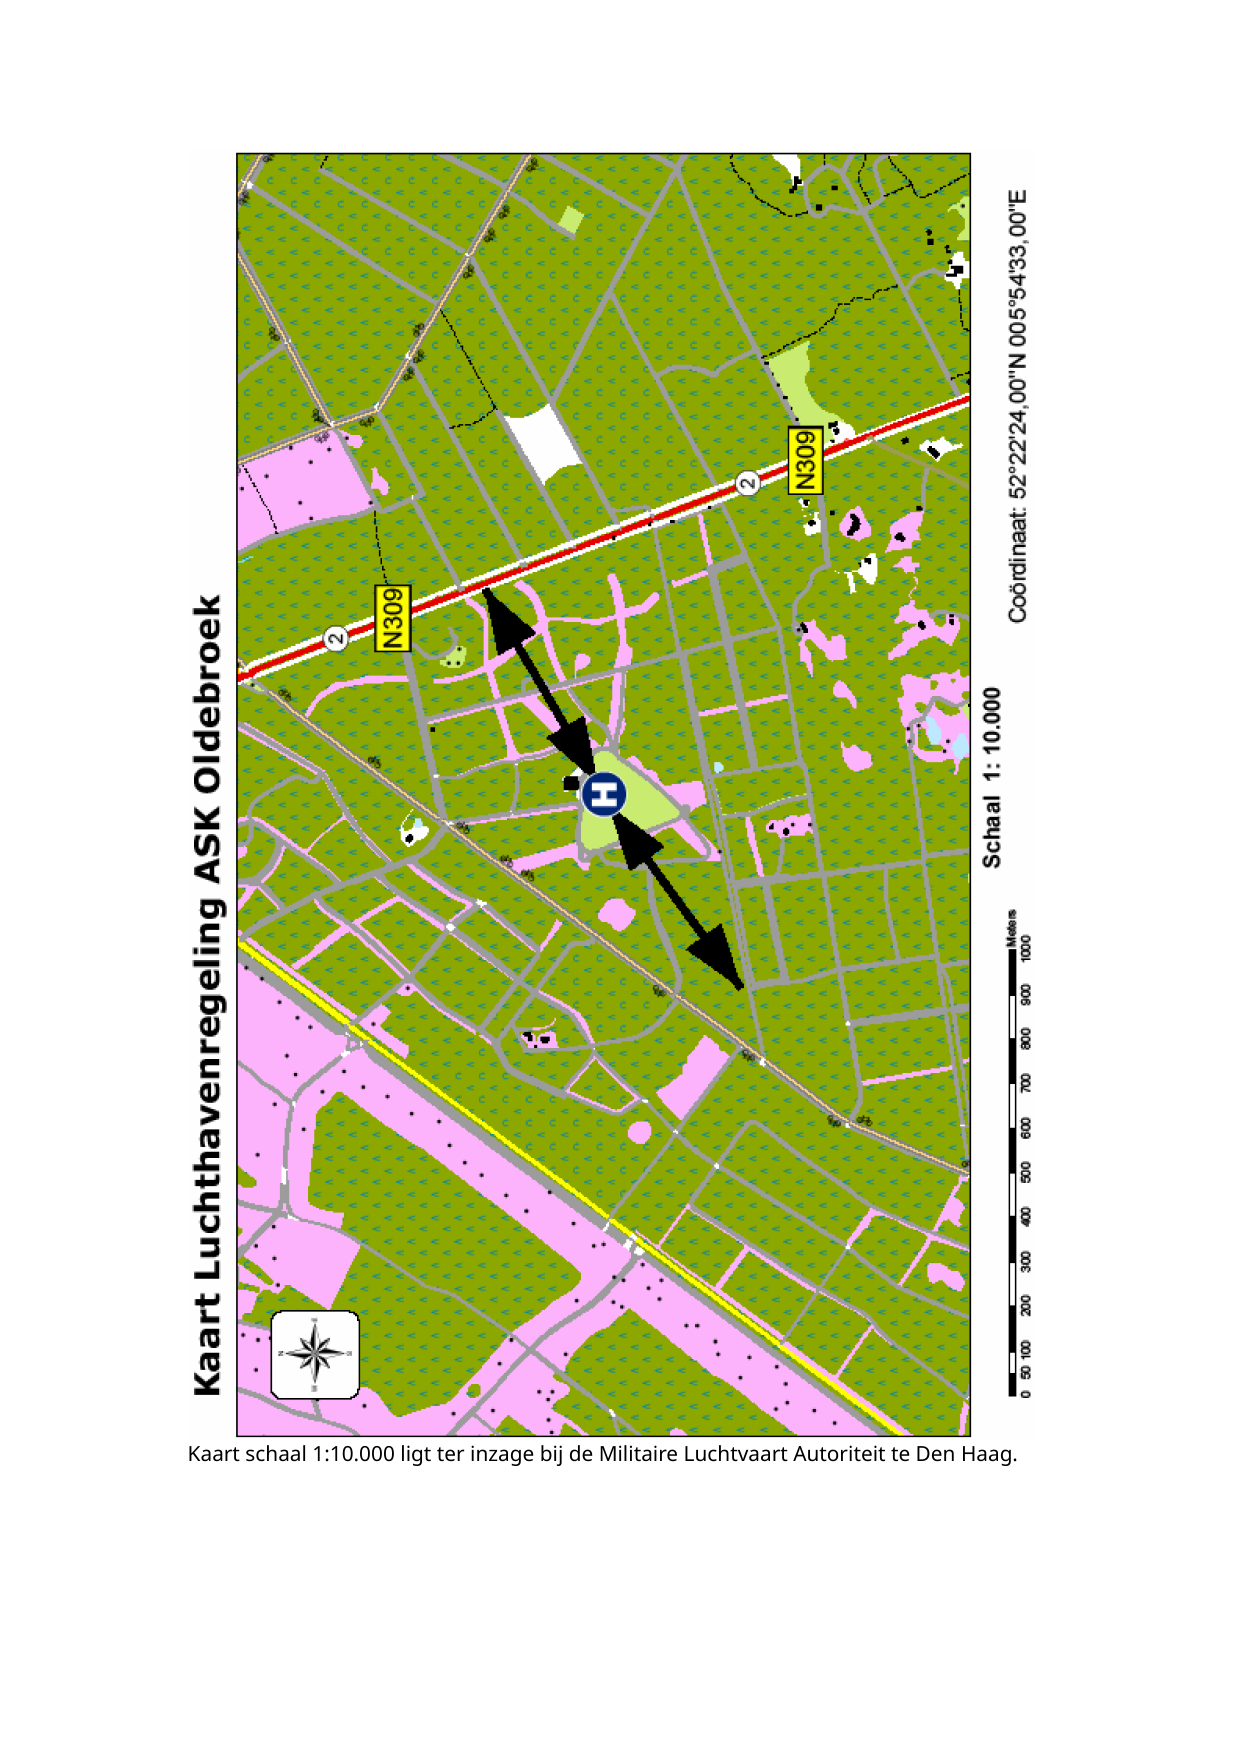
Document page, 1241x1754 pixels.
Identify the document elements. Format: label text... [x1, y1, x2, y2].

text Kaart schaal 1:10.000 ligt ter inzage bij de Militaire Luchtvaart Autoriteit te Den Haag. [187, 494, 1053, 1468]
picture [187, 150, 1034, 1440]
